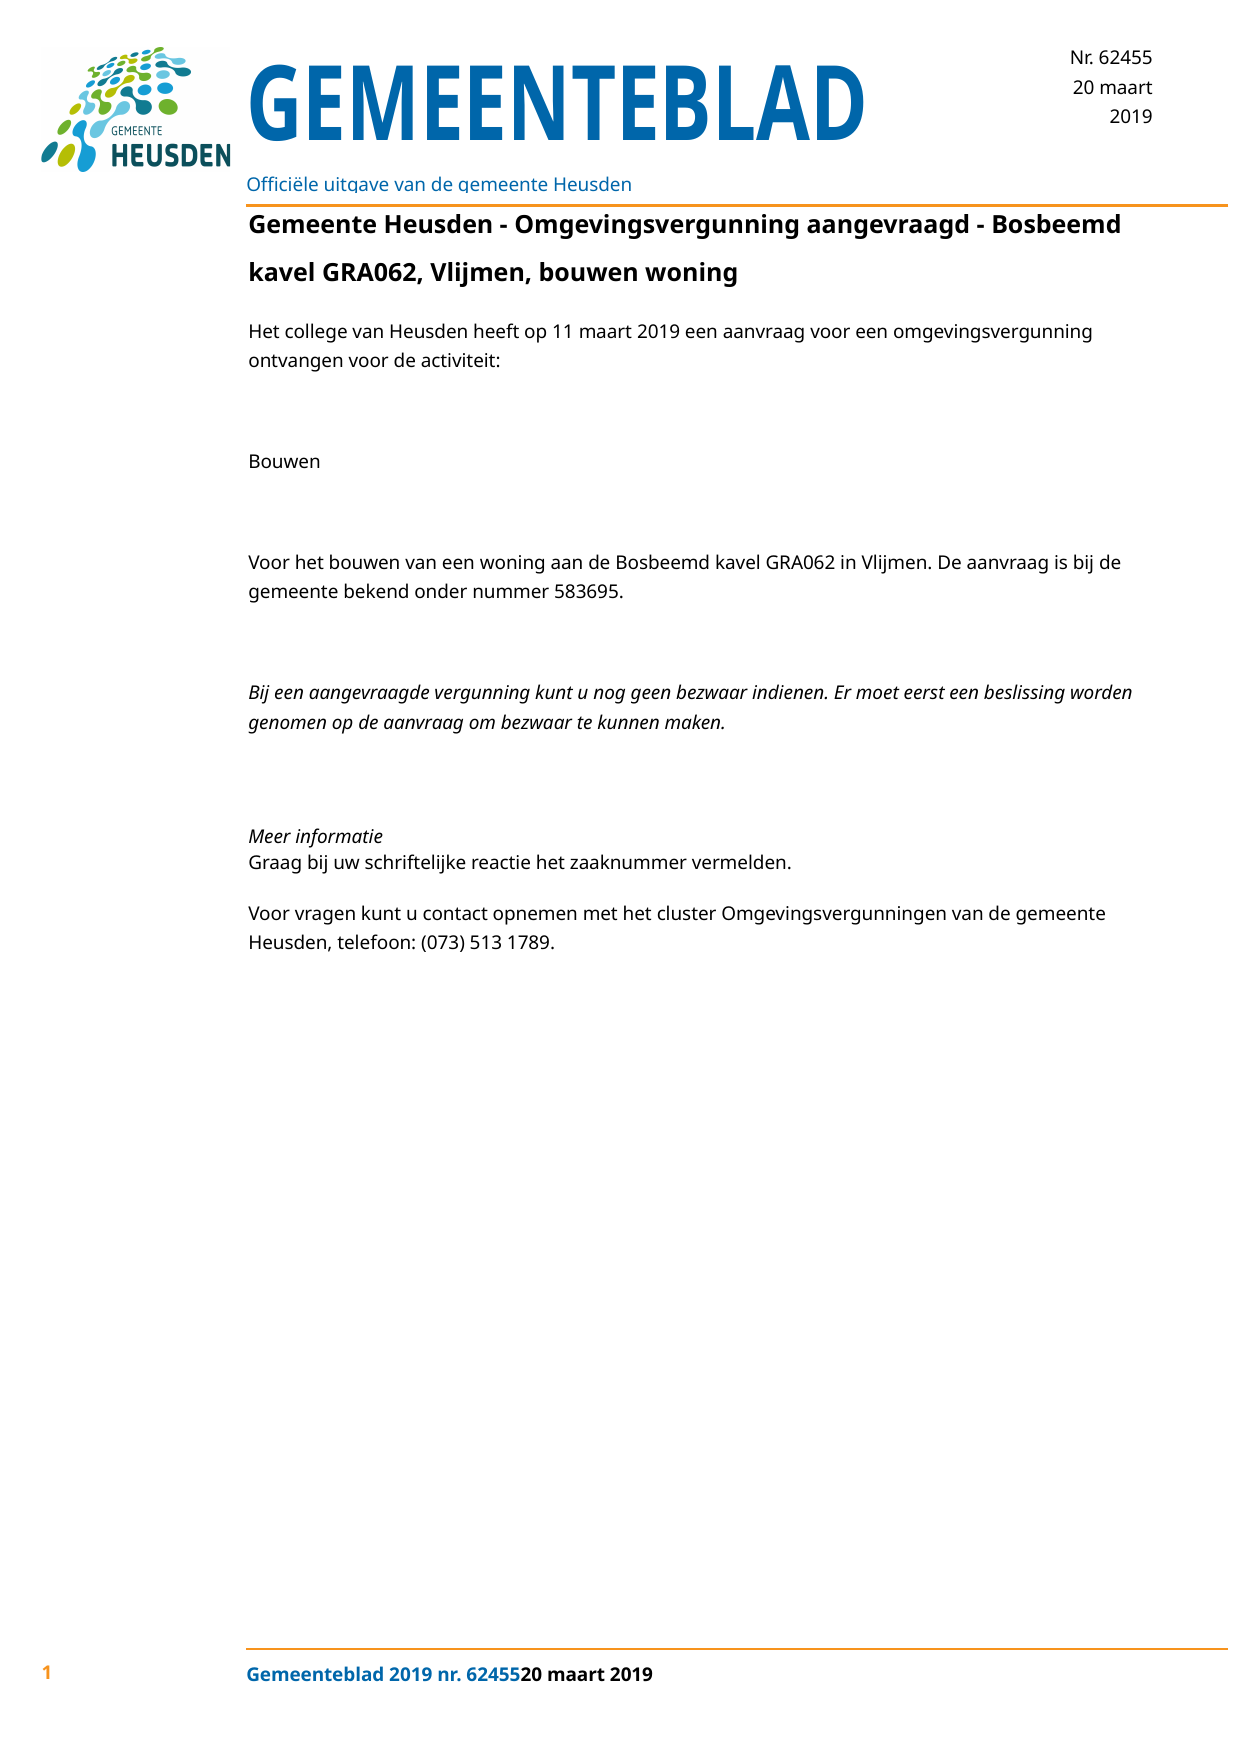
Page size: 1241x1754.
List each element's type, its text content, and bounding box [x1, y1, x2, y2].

text Bouwen [248, 448, 1152, 474]
text Het college van Heusden heeft op 11 maart 2019 een aanvraag voor een omgevingsvergunning ontvangen voor de activiteit: [248, 318, 1152, 373]
text Graag bij uw schriftelijke reactie het zaaknummer vermelden. [248, 849, 1152, 875]
text Meer informatie [248, 823, 1152, 849]
text Voor het bouwen van een woning aan de Bosbeemd kavel GRA062 in Vlijmen. De aanvraag is bij de gemeente bekend onder nummer 583695. [248, 549, 1152, 604]
text Voor vragen kunt u contact opnemen met het cluster Omgevingsvergunningen van de gemeente Heusden, telefoon: (073) 513 1789. [248, 900, 1152, 955]
text Gemeente Heusden - Omgevingsvergunning aangevraagd - Bosbeemd kavel GRA062, Vlijmen, bouwen woning [248, 207, 1152, 288]
picture [41, 47, 231, 172]
text Bij een aangevraagde vergunning kunt u nog geen bezwaar indienen. Er moet eerst een beslissing worden genomen op de aanvraag om bezwaar te kunnen maken. [248, 679, 1152, 735]
